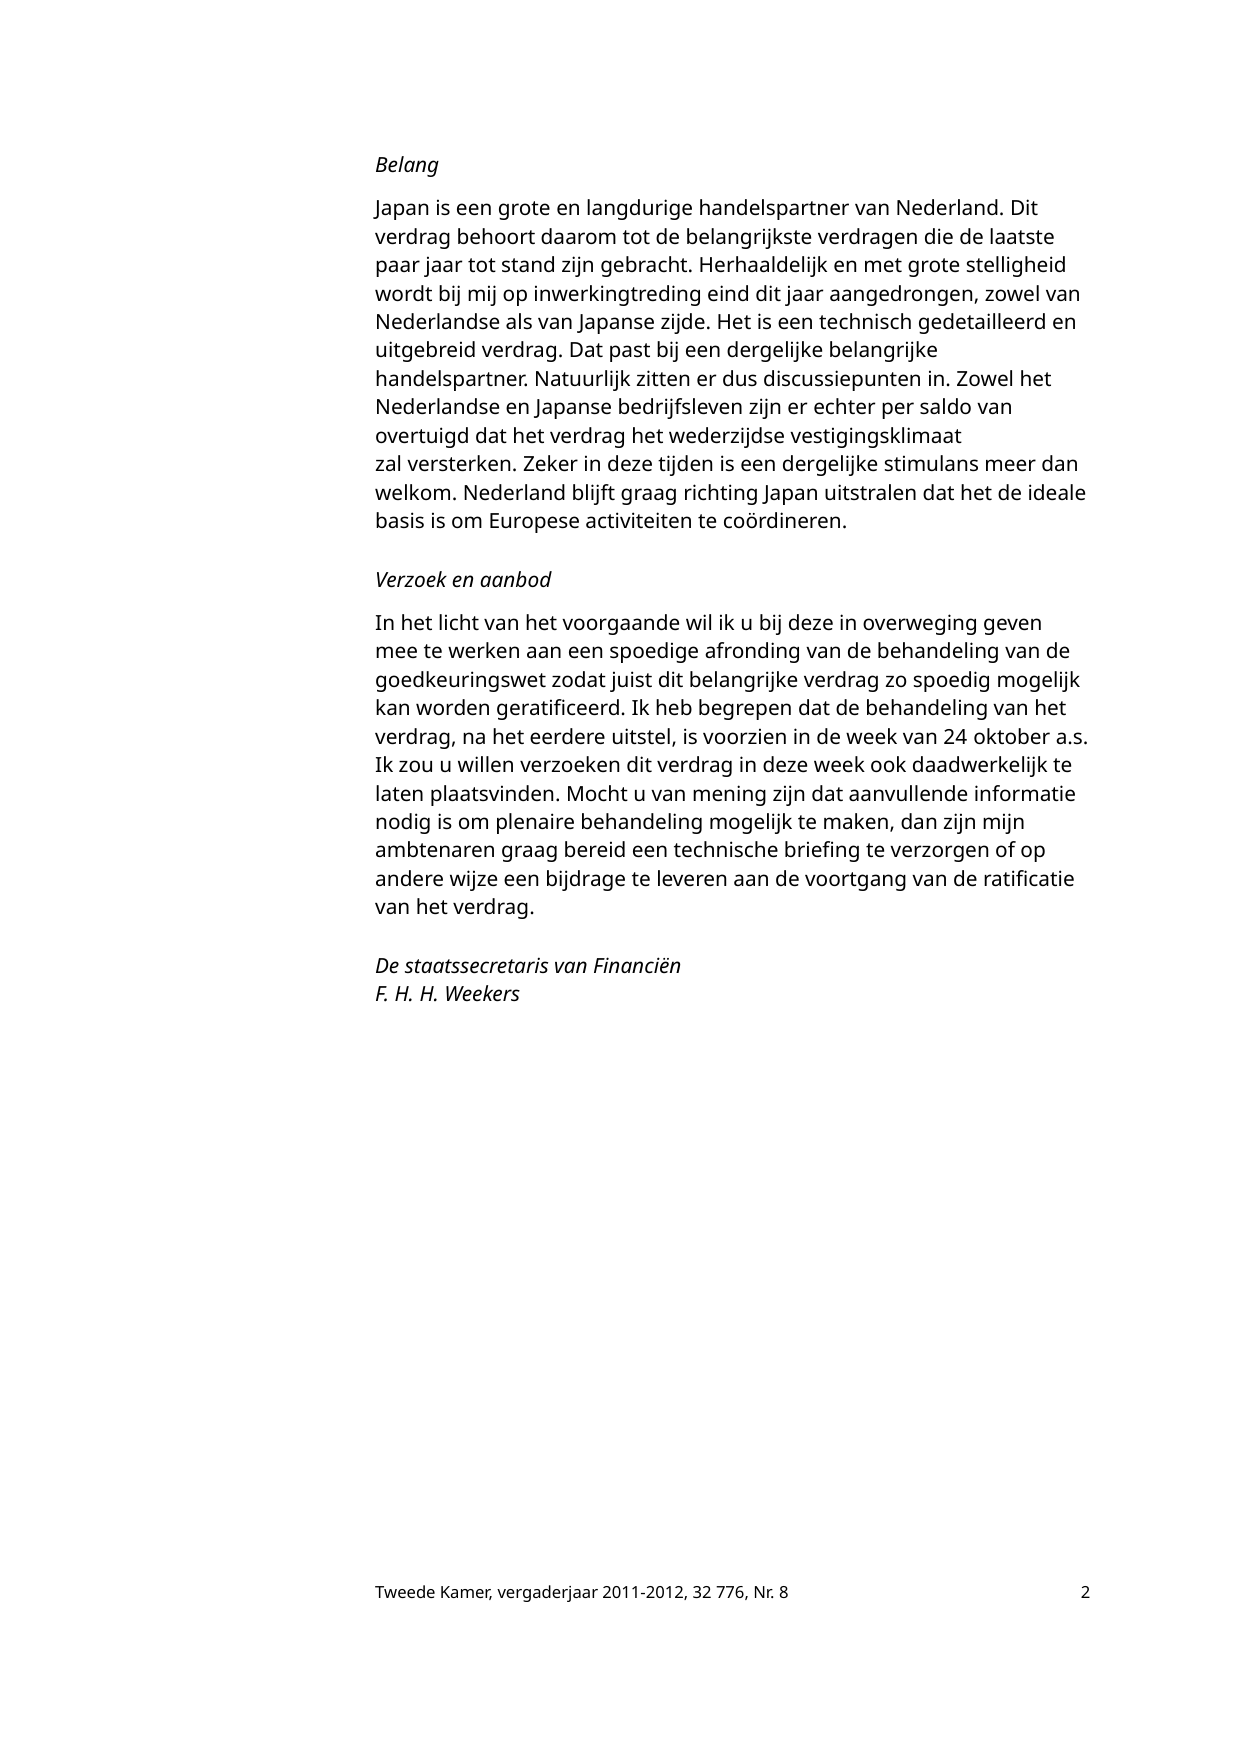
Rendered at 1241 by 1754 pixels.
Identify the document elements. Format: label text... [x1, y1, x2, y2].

text Belang [375, 150, 1090, 178]
text De staatssecretaris van Financiën [375, 951, 1090, 979]
text Verzoek en aanbod [375, 565, 1090, 593]
text F. H. H. Weekers [375, 979, 1090, 1008]
text In het licht van het voorgaande wil ik u bij deze in overweging geven mee te werken aan een spoedige afronding van de behandeling van de goedkeuringswet zodat juist dit belangrijke verdrag zo spoedig mogelijk kan worden geratificeerd. Ik heb begrepen dat de behandeling van het verdrag, na het eerdere uitstel, is voorzien in de week van 24 oktober a.s. Ik zou u willen verzoeken dit verdrag in deze week ook daadwerkelijk te laten plaatsvinden. Mocht u van mening zijn dat aanvullende informatie nodig is om plenaire behandeling mogelijk te maken, dan zijn mijn ambtenaren graag bereid een technische briefing te verzorgen of op andere wijze een bijdrage te leveren aan de voortgang van de ratificatie van het verdrag. [375, 608, 1090, 921]
text Japan is een grote en langdurige handelspartner van Nederland. Dit verdrag behoort daarom tot de belangrijkste verdragen die de laatste paar jaar tot stand zijn gebracht. Herhaaldelijk en met grote stelligheid wordt bij mij op inwerkingtreding eind dit jaar aangedrongen, zowel van Nederlandse als van Japanse zijde. Het is een technisch gedetailleerd en uitgebreid verdrag. Dat past bij een dergelijke belangrijke handelspartner. Natuurlijk zitten er dus discussiepunten in. Zowel het Nederlandse en Japanse bedrijfsleven zijn er echter per saldo van overtuigd dat het verdrag het wederzijdse vestigingsklimaat zal versterken. Zeker in deze tijden is een dergelijke stimulans meer dan welkom. Nederland blijft graag richting Japan uitstralen dat het de ideale basis is om Europese activiteiten te coördineren. [375, 193, 1090, 535]
